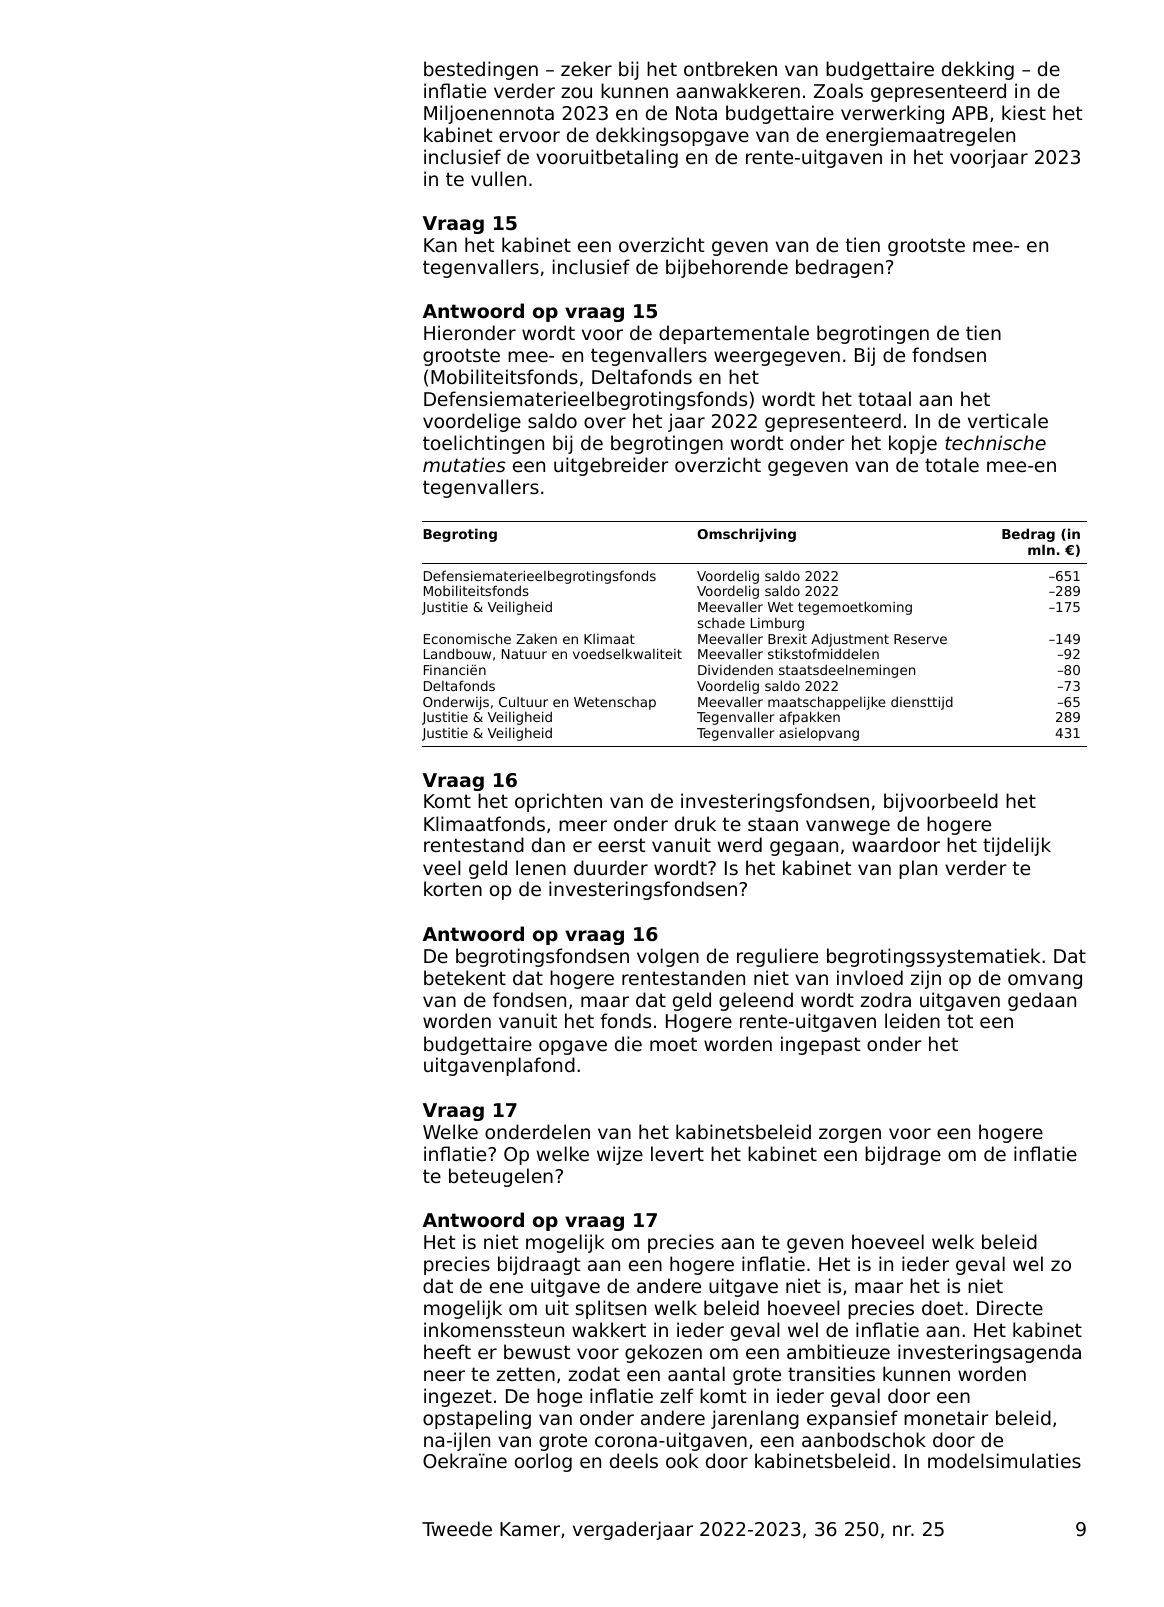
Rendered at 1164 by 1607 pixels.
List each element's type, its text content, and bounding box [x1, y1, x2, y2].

text Vraag 15 [422, 213, 1087, 235]
text Kan het kabinet een overzicht geven van de tien grootste mee- en tegenvallers, inclusief de bijbehorende bedragen? [422, 235, 1087, 279]
table_cell –651 [965, 564, 1087, 584]
table_cell –92 [965, 647, 1087, 663]
text Komt het oprichten van de investeringsfondsen, bijvoorbeeld het Klimaatfonds, meer onder druk te staan vanwege de hogere rentestand dan er eerst vanuit werd gegaan, waardoor het tijdelijk veel geld lenen duurder wordt? Is het kabinet van plan verder te korten op de investeringsfondsen? [422, 791, 1087, 901]
table_cell –175 [965, 600, 1087, 631]
table_cell Economische Zaken en Klimaat [422, 631, 691, 647]
table_cell Justitie & Veiligheid [422, 726, 691, 746]
table_cell Voordelig saldo 2022 [691, 564, 965, 584]
table_cell 431 [965, 726, 1087, 746]
table_header Omschrijving [691, 522, 965, 563]
table_cell Justitie & Veiligheid [422, 710, 691, 726]
text Het is niet mogelijk om precies aan te geven hoeveel welk beleid precies bijdraagt aan een hogere inflatie. Het is in ieder geval wel zo dat de ene uitgave de andere uitgave niet is, maar het is niet mogelijk om uit splitsen welk beleid hoeveel precies doet. Directe inkomenssteun wakkert in ieder geval wel de inflatie aan. Het kabinet heeft er bewust voor gekozen om een ambitieuze investeringsagenda neer te zetten, zodat een aantal grote transities kunnen worden ingezet. De hoge inflatie zelf komt in ieder geval door een opstapeling van onder andere jarenlang expansief monetair beleid, na-ijlen van grote corona-uitgaven, een aanbodschok door de Oekraïne oorlog en deels ook door kabinetsbeleid. In modelsimulaties [422, 1232, 1087, 1473]
table_cell Tegenvaller afpakken [691, 710, 965, 726]
table_cell –73 [965, 679, 1087, 694]
text Vraag 16 [422, 769, 1087, 791]
table_cell Dividenden staatsdeelnemingen [691, 663, 965, 679]
table_cell –149 [965, 631, 1087, 647]
table_cell Onderwijs, Cultuur en Wetenschap [422, 694, 691, 710]
text Antwoord op vraag 16 [422, 923, 1087, 946]
table_cell Meevaller Brexit Adjustment Reserve [691, 631, 965, 647]
table_cell Financiën [422, 663, 691, 679]
table_cell –289 [965, 584, 1087, 600]
text Welke onderdelen van het kabinetsbeleid zorgen voor een hogere inflatie? Op welke wijze levert het kabinet een bijdrage om de inflatie te beteugelen? [422, 1122, 1087, 1187]
text De begrotingsfondsen volgen de reguliere begrotingssystematiek. Dat betekent dat hogere rentestanden niet van invloed zijn op de omvang van de fondsen, maar dat geld geleend wordt zodra uitgaven gedaan worden vanuit het fonds. Hogere rente-uitgaven leiden tot een budgettaire opgave die moet worden ingepast onder het uitgavenplafond. [422, 946, 1087, 1077]
table_cell –80 [965, 663, 1087, 679]
table_cell Meevaller stikstofmiddelen [691, 647, 965, 663]
table_cell Tegenvaller asielopvang [691, 726, 965, 746]
table_cell Meevaller maatschappelijke diensttijd [691, 694, 965, 710]
text Vraag 17 [422, 1099, 1087, 1122]
text Antwoord op vraag 17 [422, 1210, 1087, 1232]
table_header Begroting [422, 522, 691, 563]
table_cell Deltafonds [422, 679, 691, 694]
table_cell Justitie & Veiligheid [422, 600, 691, 631]
table_cell Mobiliteitsfonds [422, 584, 691, 600]
table_cell –65 [965, 694, 1087, 710]
text Antwoord op vraag 15 [422, 301, 1087, 323]
table_cell Meevaller Wet tegemoetkoming schade Limburg [691, 600, 965, 631]
table_cell Voordelig saldo 2022 [691, 584, 965, 600]
table_cell Voordelig saldo 2022 [691, 679, 965, 694]
table_header Bedrag (in mln. €) [965, 522, 1087, 563]
table_cell Defensiematerieelbegrotingsfonds [422, 564, 691, 584]
text Hieronder wordt voor de departementale begrotingen de tien grootste mee- en tegenvallers weergegeven. Bij de fondsen (Mobiliteitsfonds, Deltafonds en het Defensiematerieelbegrotingsfonds) wordt het totaal aan het voordelige saldo over het jaar 2022 gepresenteerd. In de verticale toelichtingen bij de begrotingen wordt onder het kopje technische mutaties een uitgebreider overzicht gegeven van de totale mee-en tegenvallers. [422, 323, 1087, 499]
table_cell Landbouw, Natuur en voedselkwaliteit [422, 647, 691, 663]
table_cell 289 [965, 710, 1087, 726]
text bestedingen – zeker bij het ontbreken van budgettaire dekking – de inflatie verder zou kunnen aanwakkeren. Zoals gepresenteerd in de Miljoenennota 2023 en de Nota budgettaire verwerking APB, kiest het kabinet ervoor de dekkingsopgave van de energiemaatregelen inclusief de vooruitbetaling en de rente-uitgaven in het voorjaar 2023 in te vullen. [422, 59, 1087, 191]
